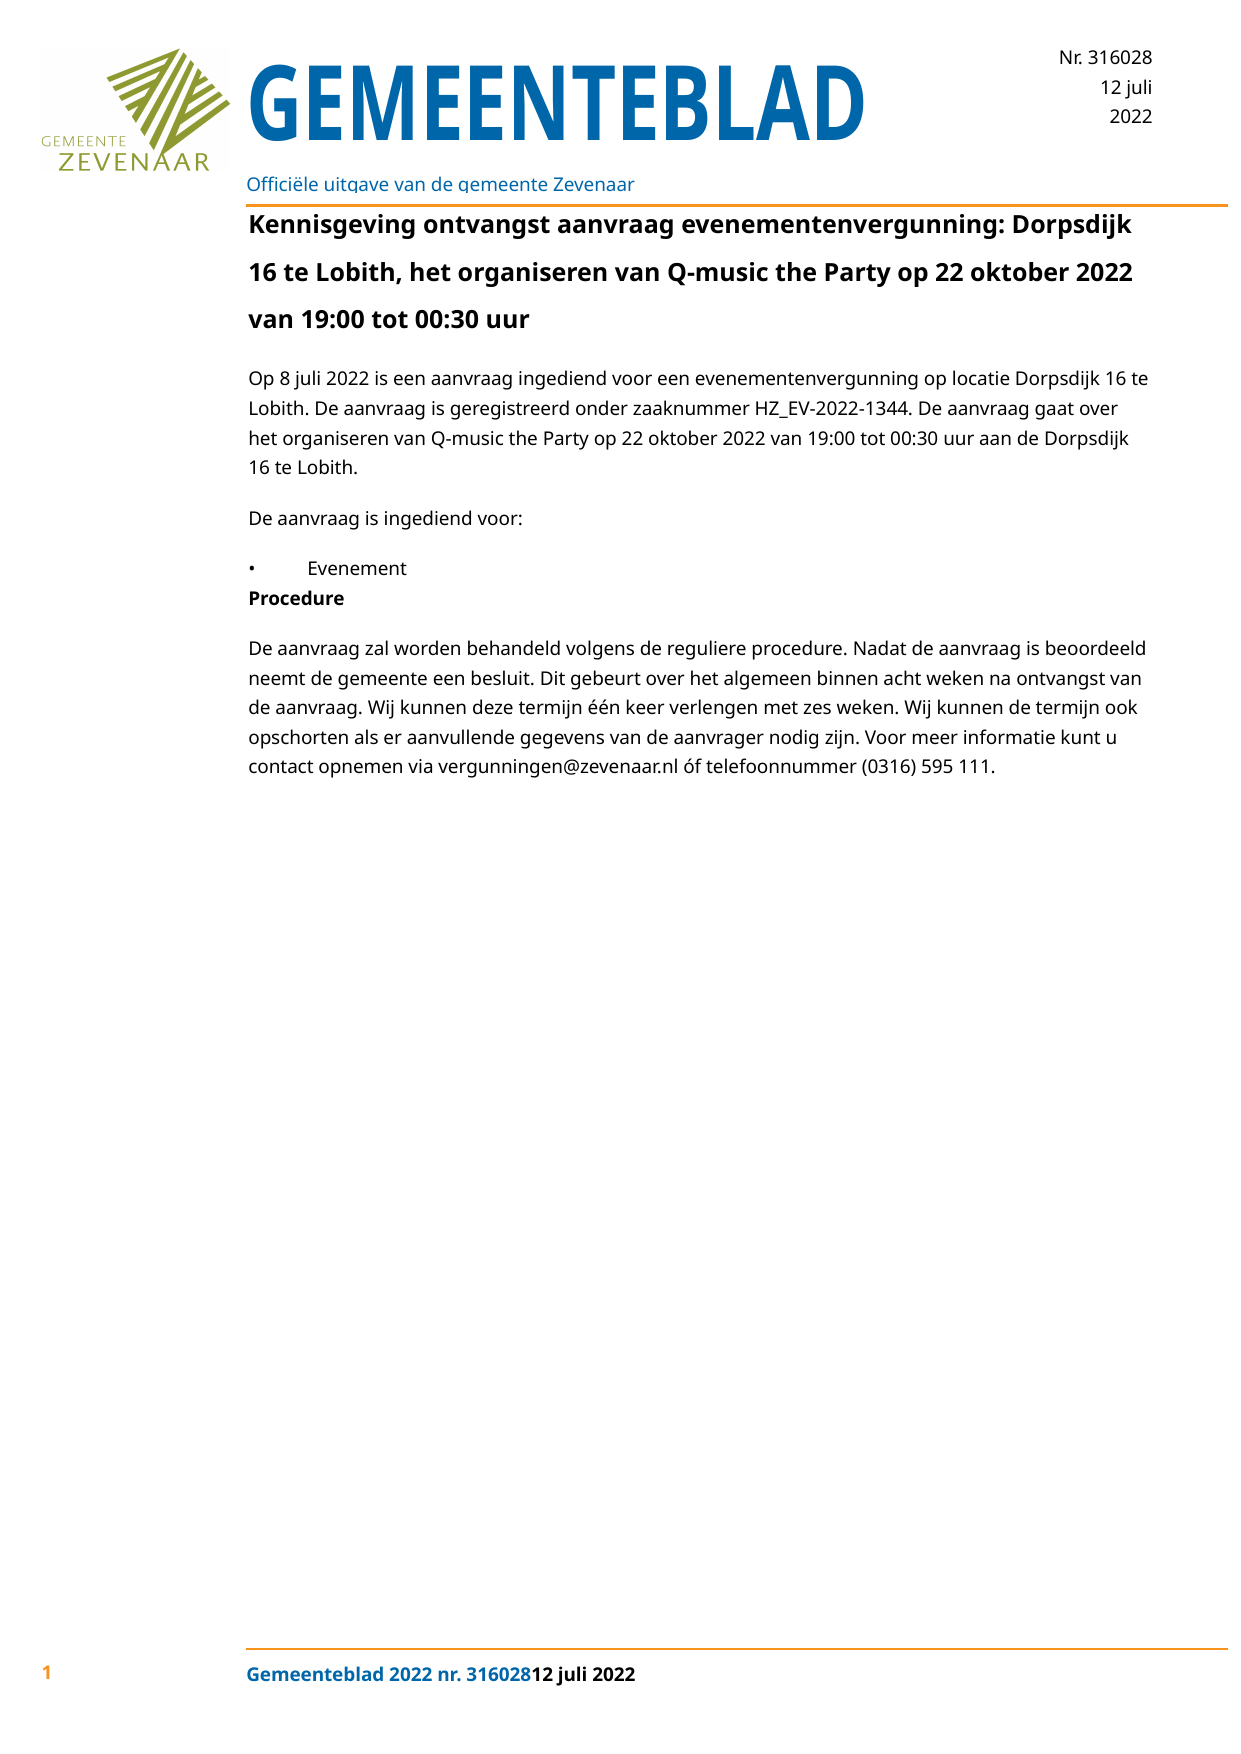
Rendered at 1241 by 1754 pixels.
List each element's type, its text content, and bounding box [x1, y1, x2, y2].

list Evenement [248, 555, 1152, 581]
text De aanvraag zal worden behandeld volgens de reguliere procedure. Nadat de aanvraag is beoordeeld neemt de gemeente een besluit. Dit gebeurt over het algemeen binnen acht weken na ontvangst van de aanvraag. Wij kunnen deze termijn één keer verlengen met zes weken. Wij kunnen de termijn ook opschorten als er aanvullende gegevens van de aanvrager nodig zijn. Voor meer informatie kunt u contact opnemen via vergunningen@zevenaar.nl óf telefoonnummer (0316) 595 111. [248, 635, 1152, 779]
text Procedure [248, 585, 1152, 610]
text Op 8 juli 2022 is een aanvraag ingediend voor een evenementenvergunning op locatie Dorpsdijk 16 te Lobith. De aanvraag is geregistreerd onder zaaknummer HZ_EV-2022-1344. De aanvraag gaat over het organiseren van Q-music the Party op 22 oktober 2022 van 19:00 tot 00:30 uur aan de Dorpsdijk 16 te Lobith. [248, 366, 1152, 480]
text De aanvraag is ingediend voor: [248, 505, 1152, 530]
text Kennisgeving ontvangst aanvraag evenementenvergunning: Dorpsdijk 16 te Lobith, het organiseren van Q-music the Party op 22 oktober 2022 van 19:00 tot 00:30 uur [248, 207, 1152, 336]
picture [41, 47, 231, 172]
